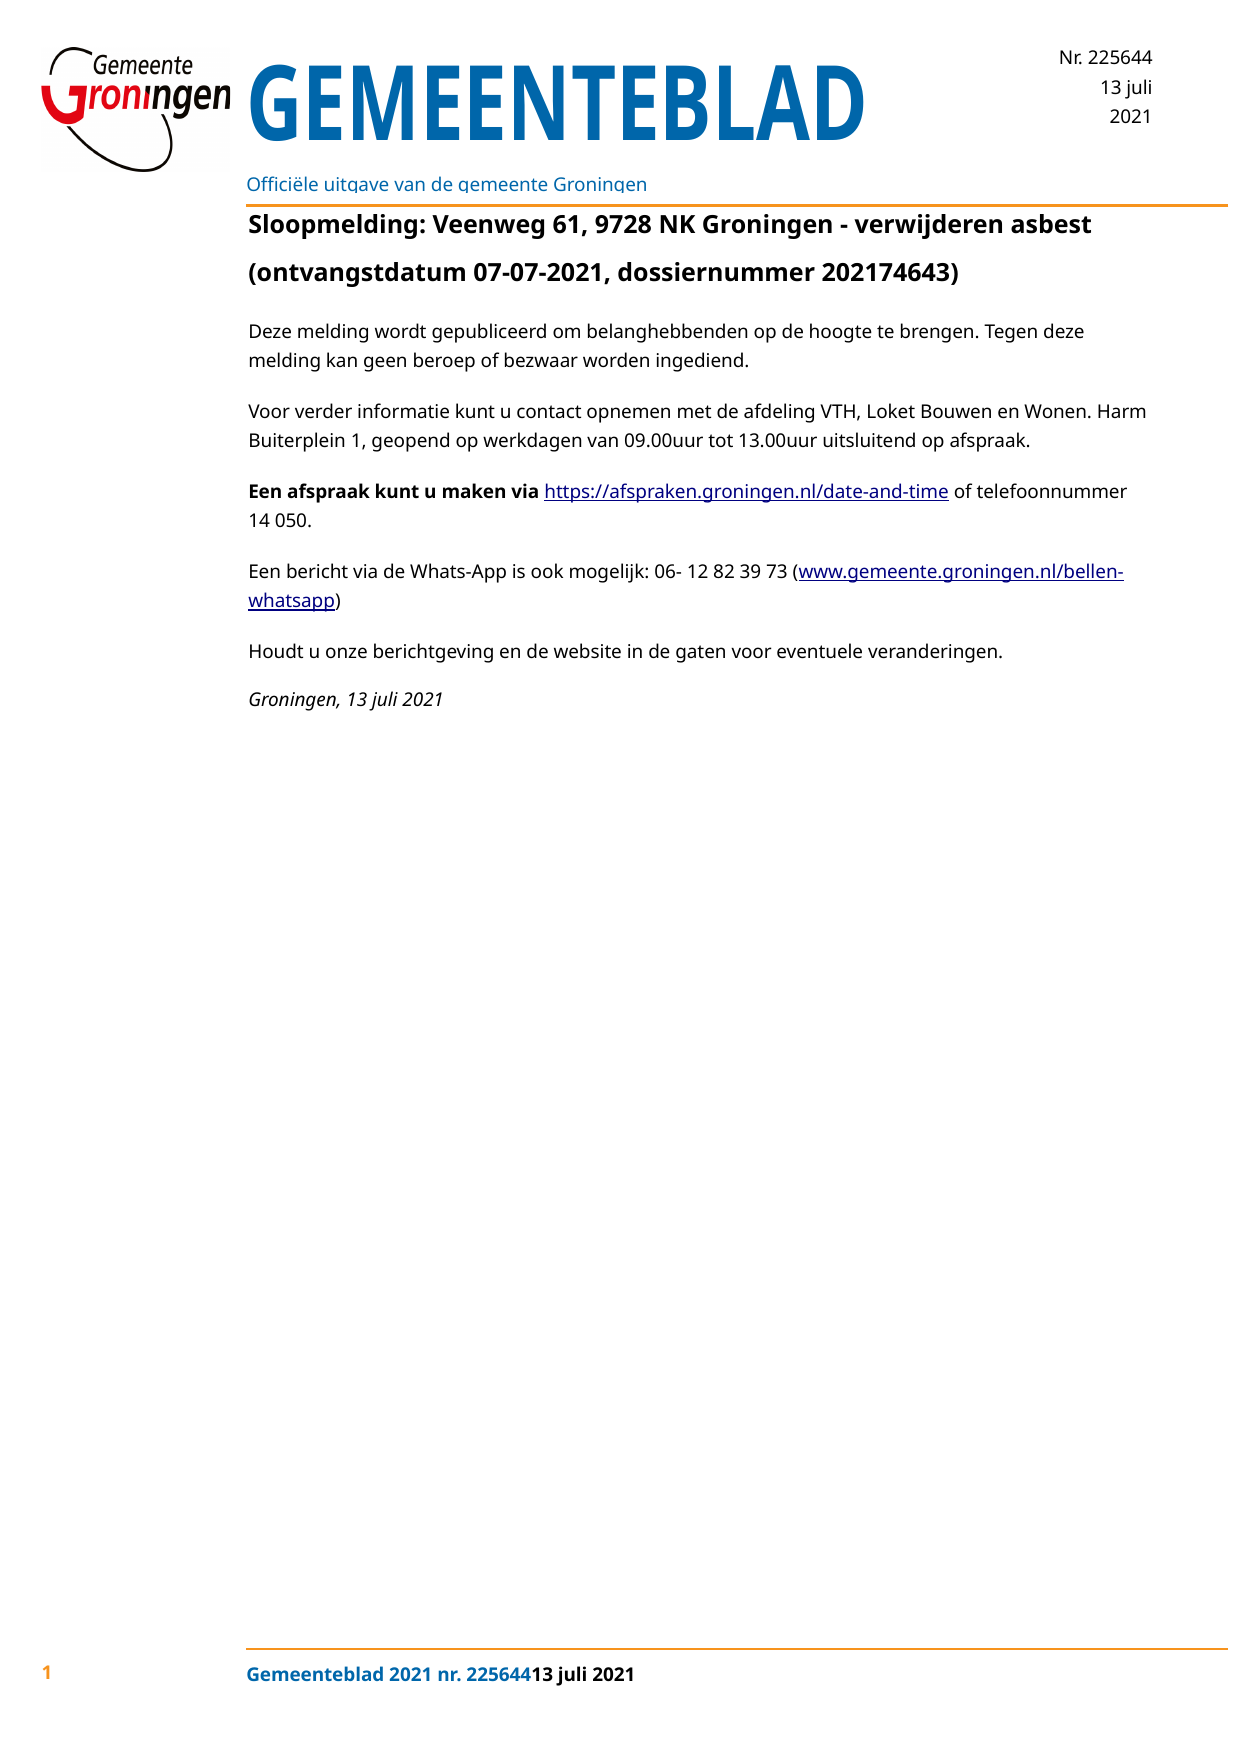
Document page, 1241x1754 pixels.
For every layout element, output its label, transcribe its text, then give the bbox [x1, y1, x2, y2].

text Groningen, 13 juli 2021 [248, 686, 1152, 711]
text Deze melding wordt gepubliceerd om belanghebbenden op de hoogte te brengen. Tegen deze melding kan geen beroep of bezwaar worden ingediend. [248, 318, 1152, 373]
picture [41, 47, 231, 172]
text Sloopmelding: Veenweg 61, 9728 NK Groningen - verwijderen asbest (ontvangstdatum 07-07-2021, dossiernummer 202174643) [248, 207, 1152, 288]
text Een bericht via de Whats-App is ook mogelijk: 06- 12 82 39 73 (www.gemeente.groningen.nl/bellen-whatsapp) [248, 558, 1152, 613]
text Houdt u onze berichtgeving en de website in de gaten voor eventuele veranderingen. [248, 638, 1152, 664]
text Voor verder informatie kunt u contact opnemen met de afdeling VTH, Loket Bouwen en Wonen. Harm Buiterplein 1, geopend op werkdagen van 09.00uur tot 13.00uur uitsluitend op afspraak. [248, 398, 1152, 453]
text Een afspraak kunt u maken via https://afspraken.groningen.nl/date-and-time of telefoonnummer 14 050. [248, 478, 1152, 533]
